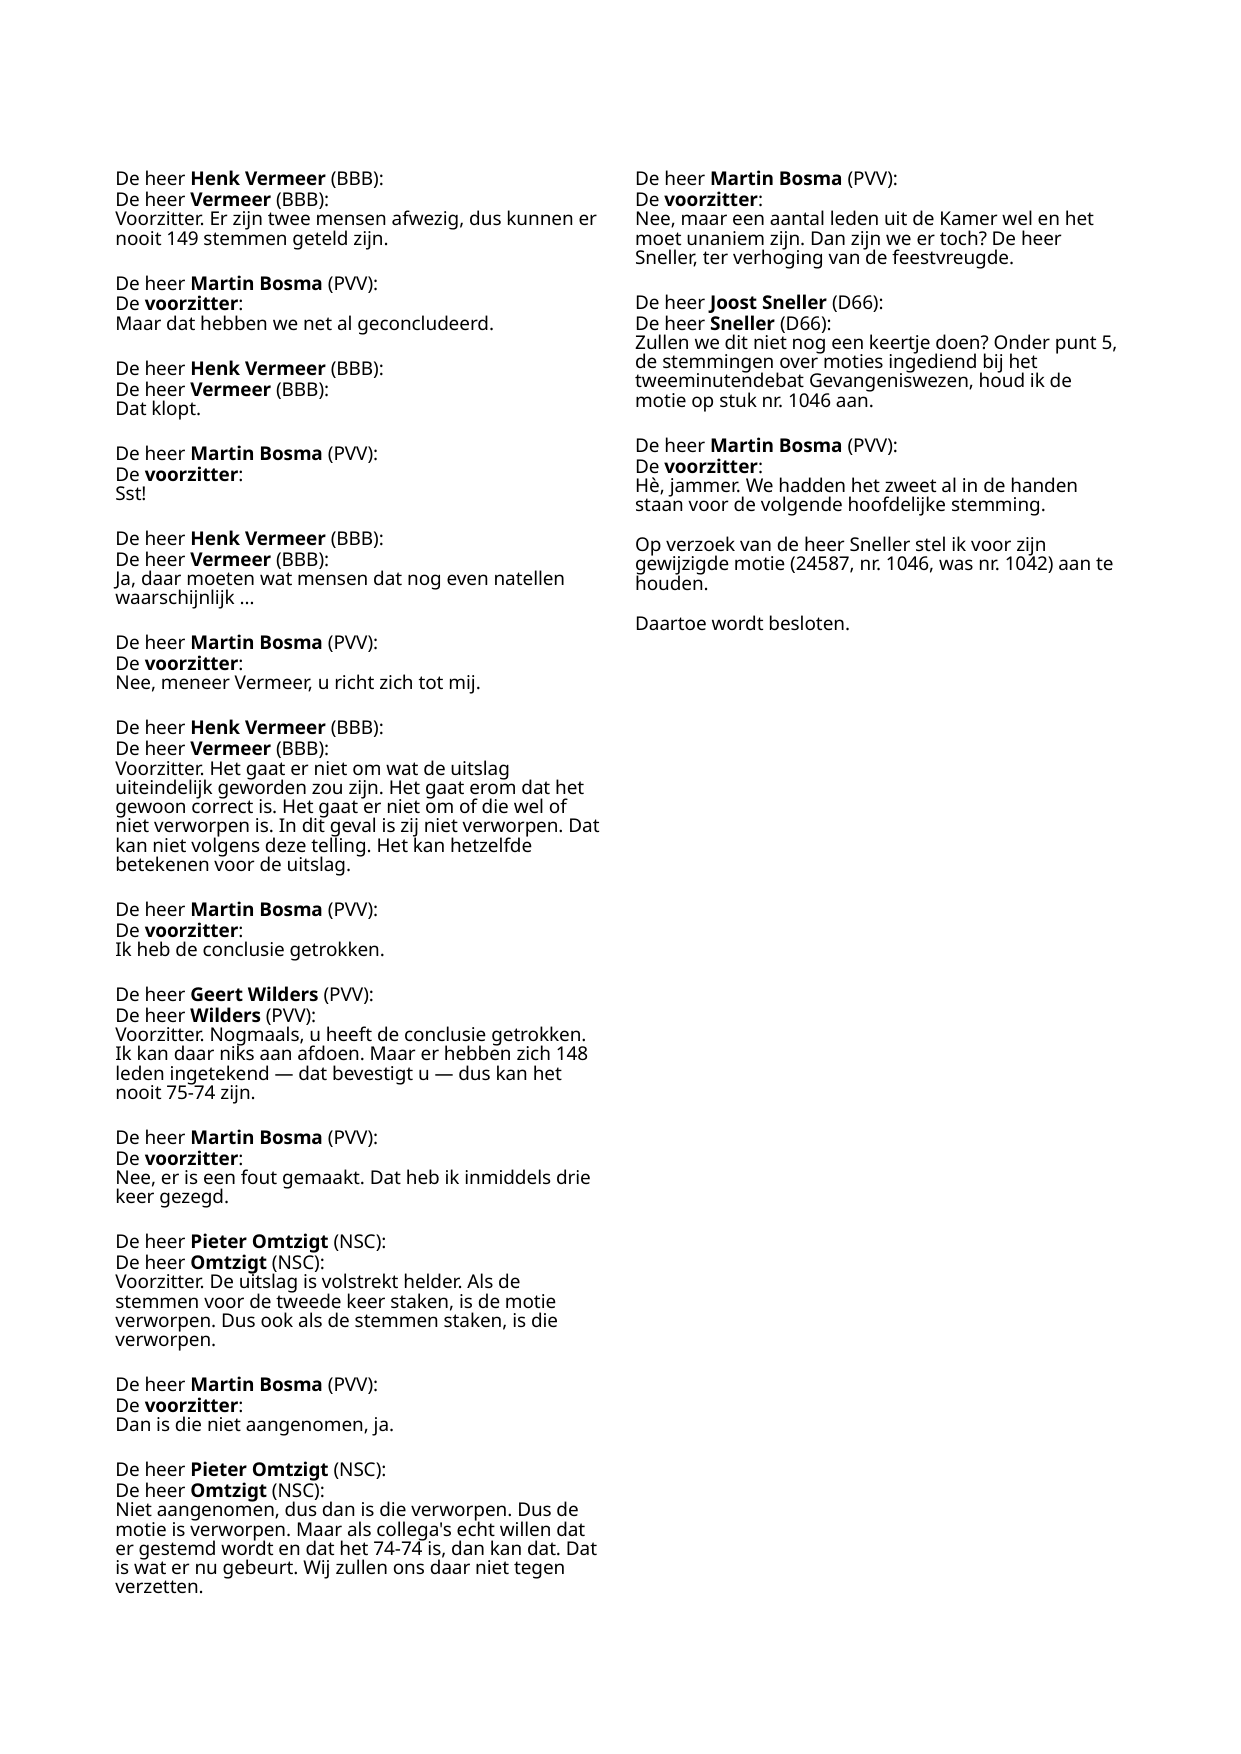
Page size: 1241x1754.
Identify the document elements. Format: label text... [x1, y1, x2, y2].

text De heer Henk Vermeer (BBB): [115, 714, 605, 740]
text De heer Wilders (PVV): [115, 1007, 605, 1026]
text Dat klopt. [115, 400, 605, 419]
text De voorzitter: [115, 1397, 605, 1416]
text De heer Martin Bosma (PVV): [115, 1371, 605, 1397]
text De heer Geert Wilders (PVV): [115, 981, 605, 1007]
text De heer Vermeer (BBB): [115, 381, 605, 400]
text Op verzoek van de heer Sneller stel ik voor zijn gewijzigde motie (24587, nr. 1046, was nr. 1042) aan te houden. [635, 536, 1125, 594]
text De heer Martin Bosma (PVV): [115, 440, 605, 466]
text Zullen we dit niet nog een keertje doen? Onder punt 5, de stemmingen over moties ingediend bij het tweeminutendebat Gevangeniswezen, houd ik de motie op stuk nr. 1046 aan. [635, 334, 1125, 411]
text De heer Sneller (D66): [635, 315, 1125, 334]
text Ja, daar moeten wat mensen dat nog even natellen waarschijnlijk … [115, 570, 605, 608]
text De heer Joost Sneller (D66): [635, 289, 1125, 315]
text Nee, maar een aantal leden uit de Kamer wel en het moet unaniem zijn. Dan zijn we er toch? De heer Sneller, ter verhoging van de feestvreugde. [635, 210, 1125, 268]
text De heer Henk Vermeer (BBB): [115, 355, 605, 381]
text Dan is die niet aangenomen, ja. [115, 1416, 605, 1436]
text De heer Martin Bosma (PVV): [115, 629, 605, 655]
text De voorzitter: [115, 1150, 605, 1169]
text De voorzitter: [635, 191, 1125, 210]
text De heer Vermeer (BBB): [115, 551, 605, 570]
text De heer Omtzigt (NSC): [115, 1254, 605, 1273]
text De heer Vermeer (BBB): [115, 740, 605, 759]
text De voorzitter: [115, 655, 605, 674]
text Maar dat hebben we net al geconcludeerd. [115, 315, 605, 334]
text Voorzitter. Er zijn twee mensen afwezig, dus kunnen er nooit 149 stemmen geteld zijn. [115, 210, 605, 249]
text Voorzitter. Het gaat er niet om wat de uitslag uiteindelijk geworden zou zijn. Het gaat erom dat het gewoon correct is. Het gaat er niet om of die wel of niet verworpen is. In dit geval is zij niet verworpen. Dat kan niet volgens deze telling. Het kan hetzelfde betekenen voor de uitslag. [115, 759, 605, 875]
text De heer Omtzigt (NSC): [115, 1482, 605, 1501]
text Voorzitter. De uitslag is volstrekt helder. Als de stemmen voor de tweede keer staken, is de motie verworpen. Dus ook als de stemmen staken, is die verworpen. [115, 1273, 605, 1350]
text De heer Martin Bosma (PVV): [115, 1124, 605, 1150]
text Daartoe wordt besloten. [635, 615, 1125, 634]
text De heer Martin Bosma (PVV): [635, 165, 1125, 191]
text De heer Martin Bosma (PVV): [635, 432, 1125, 458]
text De voorzitter: [115, 922, 605, 941]
text De heer Pieter Omtzigt (NSC): [115, 1228, 605, 1254]
text De heer Henk Vermeer (BBB): [115, 525, 605, 551]
text Niet aangenomen, dus dan is die verworpen. Dus de motie is verworpen. Maar als collega's echt willen dat er gestemd wordt en dat het 74-74 is, dan kan dat. Dat is wat er nu gebeurt. Wij zullen ons daar niet tegen verzetten. [115, 1501, 605, 1598]
text Voorzitter. Nogmaals, u heeft de conclusie getrokken. Ik kan daar niks aan afdoen. Maar er hebben zich 148 leden ingetekend — dat bevestigt u — dus kan het nooit 75-74 zijn. [115, 1026, 605, 1103]
text De heer Vermeer (BBB): [115, 191, 605, 210]
text Hè, jammer. We hadden het zweet al in de handen staan voor de volgende hoofdelijke stemming. [635, 477, 1125, 515]
text De voorzitter: [635, 458, 1125, 477]
text Ik heb de conclusie getrokken. [115, 941, 605, 960]
text De heer Henk Vermeer (BBB): [115, 165, 605, 191]
text De heer Pieter Omtzigt (NSC): [115, 1456, 605, 1482]
text De voorzitter: [115, 295, 605, 315]
text Nee, er is een fout gemaakt. Dat heb ik inmiddels drie keer gezegd. [115, 1169, 605, 1207]
text De voorzitter: [115, 466, 605, 485]
text De heer Martin Bosma (PVV): [115, 270, 605, 295]
text Sst! [115, 485, 605, 504]
text De heer Martin Bosma (PVV): [115, 896, 605, 922]
text Nee, meneer Vermeer, u richt zich tot mij. [115, 674, 605, 694]
